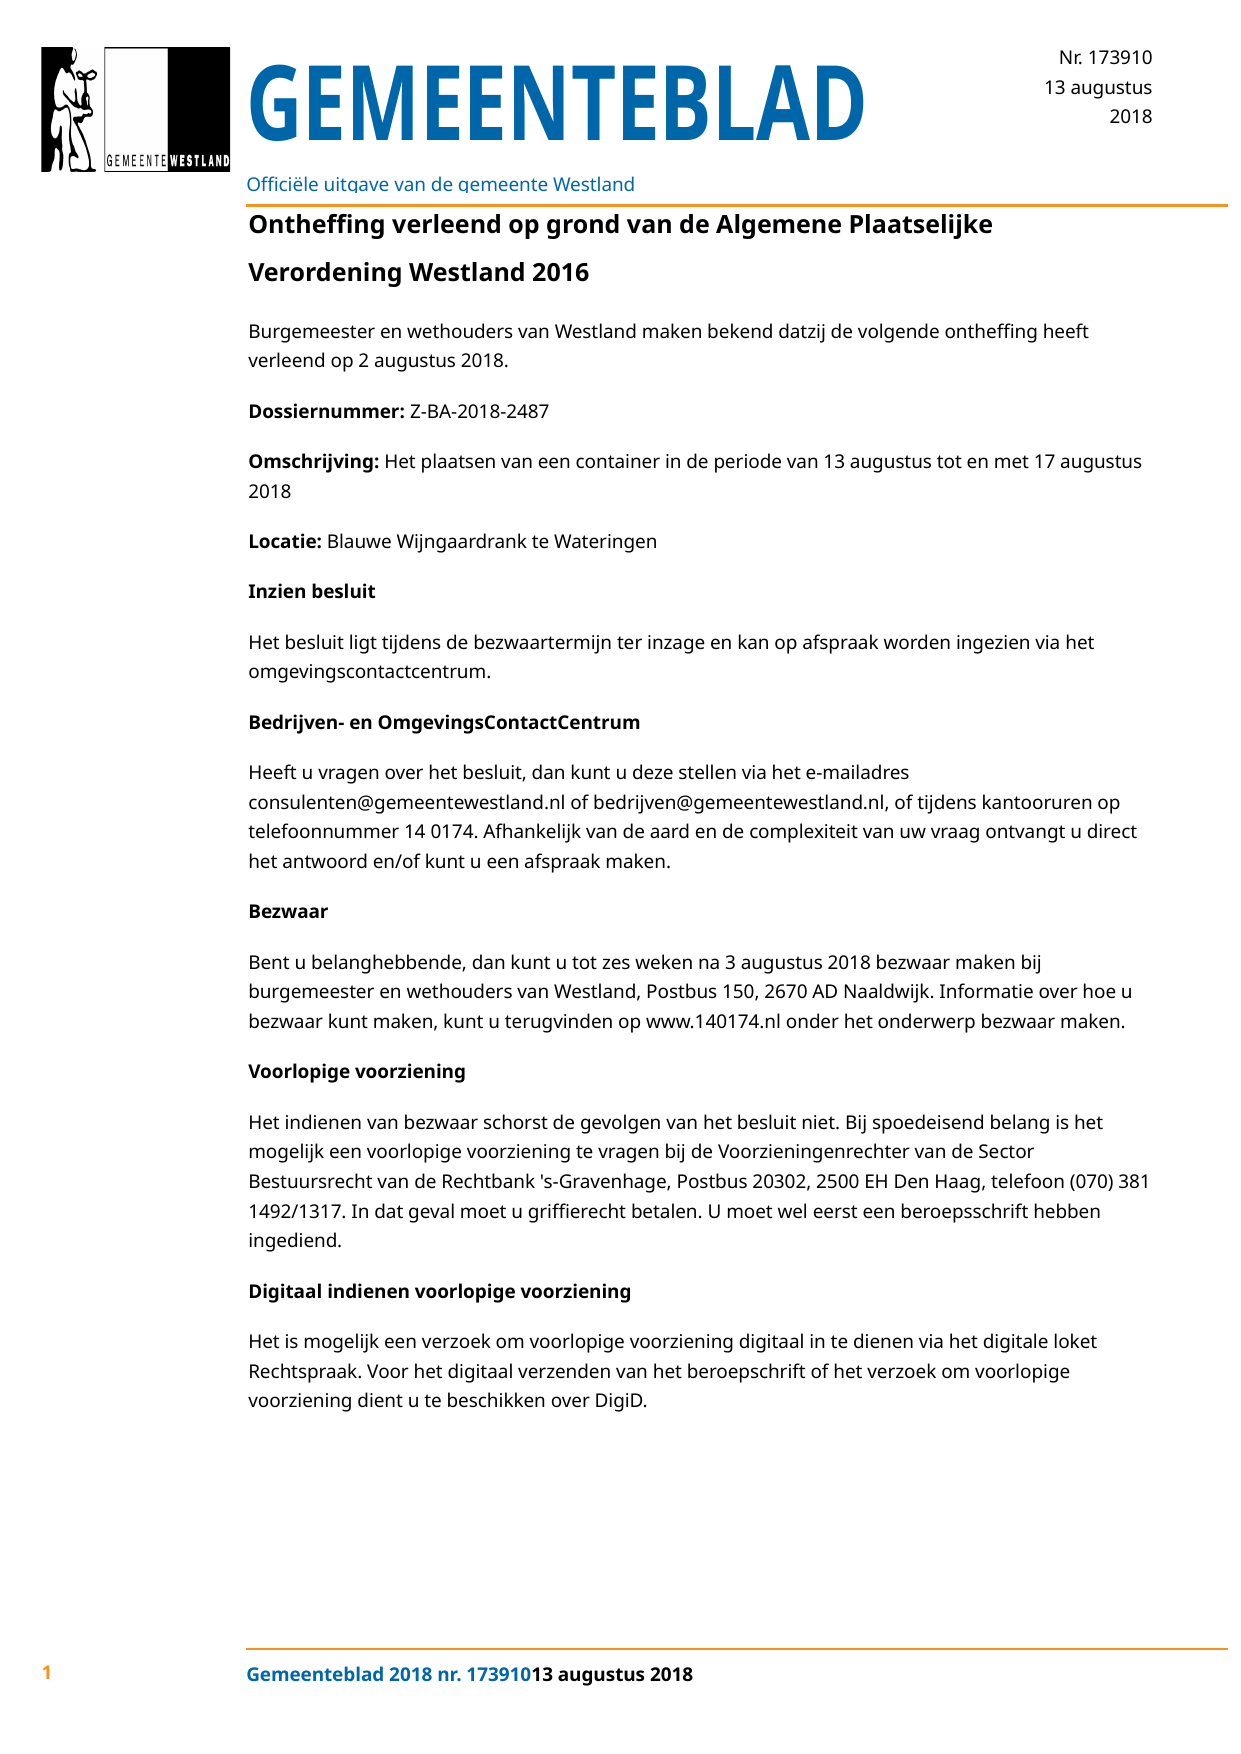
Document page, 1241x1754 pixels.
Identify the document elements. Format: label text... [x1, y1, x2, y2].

picture [41, 47, 231, 172]
text Omschrijving: Het plaatsen van een container in de periode van 13 augustus tot en met 17 augustus 2018 [248, 448, 1152, 504]
text Het is mogelijk een verzoek om voorlopige voorziening digitaal in te dienen via het digitale loket Rechtspraak. Voor het digitaal verzenden van het beroepschrift of het verzoek om voorlopige voorziening dient u te beschikken over DigiD. [248, 1328, 1152, 1413]
text Het besluit ligt tijdens de bezwaartermijn ter inzage en kan op afspraak worden ingezien via het omgevingscontactcentrum. [248, 629, 1152, 684]
text Bezwaar [248, 899, 1152, 924]
text Locatie: Blauwe Wijngaardrank te Wateringen [248, 528, 1152, 554]
text Ontheffing verleend op grond van de Algemene Plaatselijke Verordening Westland 2016 [248, 207, 1152, 288]
text Inzien besluit [248, 579, 1152, 604]
text Voorlopige voorziening [248, 1059, 1152, 1084]
text Burgemeester en wethouders van Westland maken bekend datzij de volgende ontheffing heeft verleend op 2 augustus 2018. [248, 318, 1152, 373]
text Het indienen van bezwaar schorst de gevolgen van het besluit niet. Bij spoedeisend belang is het mogelijk een voorlopige voorziening te vragen bij de Voorzieningenrechter van de Sector Bestuursrecht van de Rechtbank 's-Gravenhage, Postbus 20302, 2500 EH Den Haag, telefoon (070) 381 1492/1317. In dat geval moet u griffierecht betalen. U moet wel eerst een beroepsschrift hebben ingediend. [248, 1109, 1152, 1253]
text Bedrijven- en OmgevingsContactCentrum [248, 709, 1152, 735]
text Dossiernummer: Z-BA-2018-2487 [248, 398, 1152, 424]
text Heeft u vragen over het besluit, dan kunt u deze stellen via het e-mailadres consulenten@gemeentewestland.nl of bedrijven@gemeentewestland.nl, of tijdens kantooruren op telefoonnummer 14 0174. Afhankelijk van de aard en de complexiteit van uw vraag ontvangt u direct het antwoord en/of kunt u een afspraak maken. [248, 759, 1152, 874]
text Digitaal indienen voorlopige voorziening [248, 1278, 1152, 1304]
text Bent u belanghebbende, dan kunt u tot zes weken na 3 augustus 2018 bezwaar maken bij burgemeester en wethouders van Westland, Postbus 150, 2670 AD Naaldwijk. Informatie over hoe u bezwaar kunt maken, kunt u terugvinden op www.140174.nl onder het onderwerp bezwaar maken. [248, 949, 1152, 1034]
